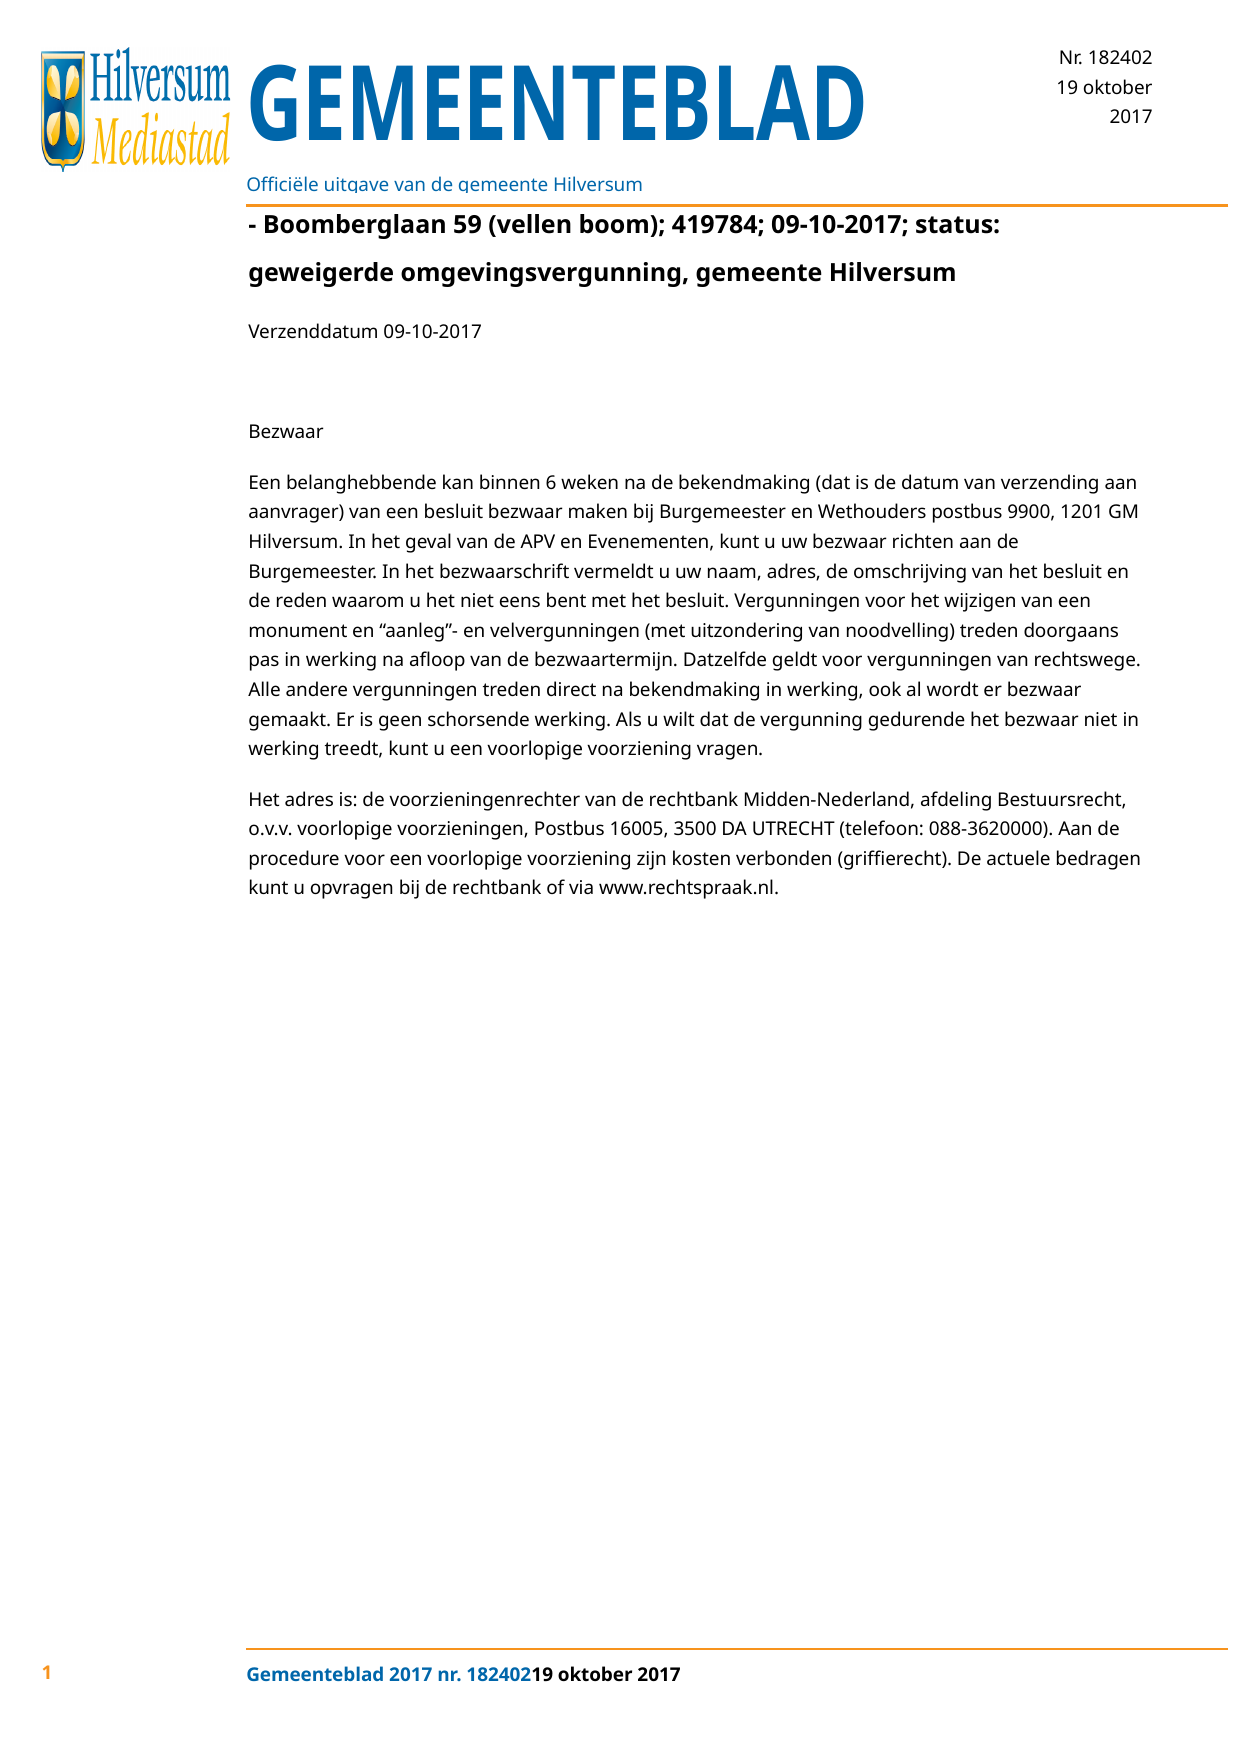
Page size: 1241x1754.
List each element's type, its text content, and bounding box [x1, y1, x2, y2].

picture [41, 47, 231, 172]
text Bezwaar [248, 419, 1152, 444]
text - Boomberglaan 59 (vellen boom); 419784; 09-10-2017; status: geweigerde omgevingsvergunning, gemeente Hilversum [248, 207, 1152, 288]
text Een belanghebbende kan binnen 6 weken na de bekendmaking (dat is de datum van verzending aan aanvrager) van een besluit bezwaar maken bij Burgemeester en Wethouders postbus 9900, 1201 GM Hilversum. In het geval van de APV en Evenementen, kunt u uw bezwaar richten aan de Burgemeester. In het bezwaarschrift vermeldt u uw naam, adres, de omschrijving van het besluit en de reden waarom u het niet eens bent met het besluit. Vergunningen voor het wijzigen van een monument en “aanleg”- en velvergunningen (met uitzondering van noodvelling) treden doorgaans pas in werking na afloop van de bezwaartermijn. Datzelfde geldt voor vergunningen van rechtswege. Alle andere vergunningen treden direct na bekendmaking in werking, ook al wordt er bezwaar gemaakt. Er is geen schorsende werking. Als u wilt dat de vergunning gedurende het bezwaar niet in werking treedt, kunt u een voorlopige voorziening vragen. [248, 469, 1152, 761]
text Het adres is: de voorzieningenrechter van de rechtbank Midden-Nederland, afdeling Bestuursrecht, o.v.v. voorlopige voorzieningen, Postbus 16005, 3500 DA UTRECHT (telefoon: 088-3620000). Aan de procedure voor een voorlopige voorziening zijn kosten verbonden (griffierecht). De actuele bedragen kunt u opvragen bij de rechtbank of via www.rechtspraak.nl. [248, 786, 1152, 900]
text Verzenddatum 09-10-2017 [248, 318, 1152, 344]
